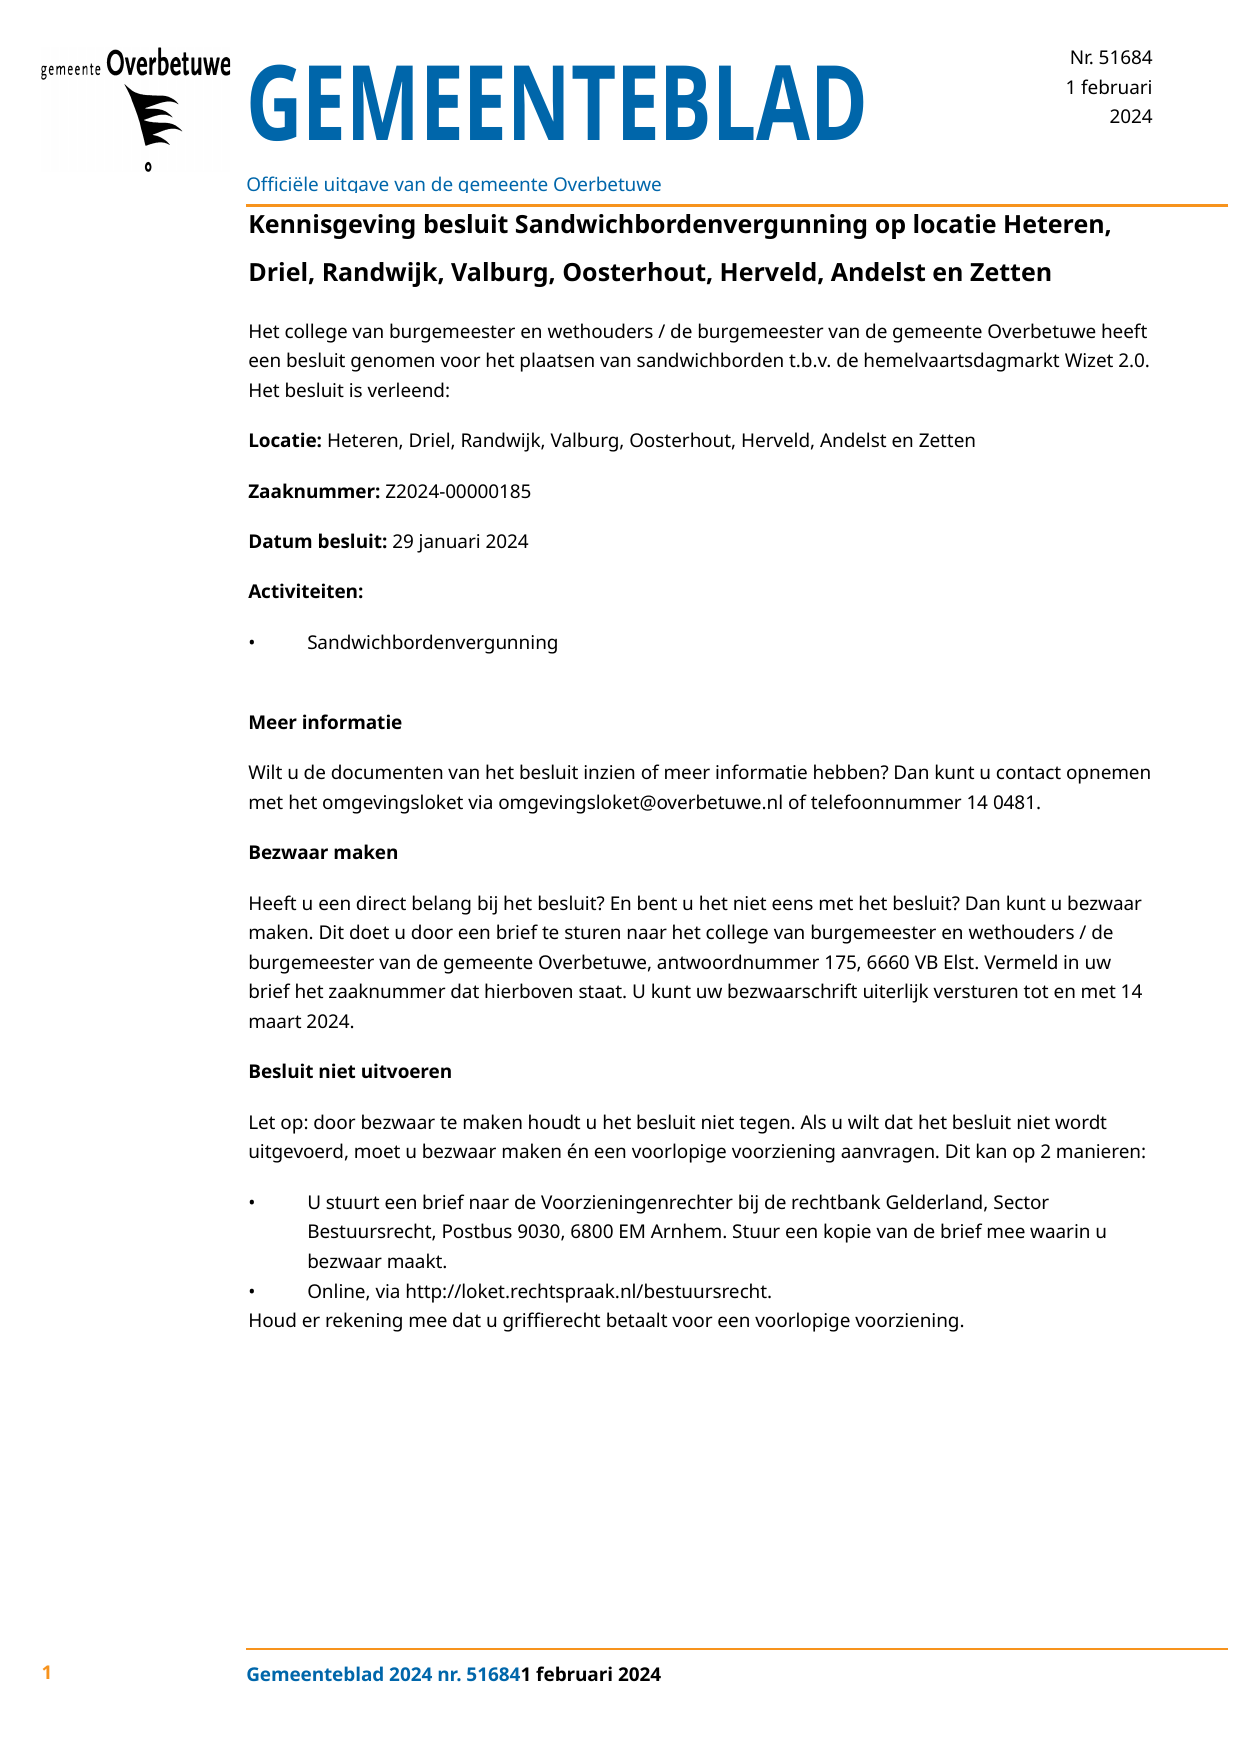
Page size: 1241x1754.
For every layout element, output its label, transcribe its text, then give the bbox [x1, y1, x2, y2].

text Meer informatie [248, 709, 1152, 735]
list Online, via http://loket.rechtspraak.nl/bestuursrecht. [248, 1278, 1152, 1304]
text Activiteiten: [248, 579, 1152, 604]
text Bezwaar maken [248, 839, 1152, 865]
list Sandwichbordenvergunning [248, 629, 1152, 655]
text Let op: door bezwaar te maken houdt u het besluit niet tegen. Als u wilt dat het besluit niet wordt uitgevoerd, moet u bezwaar maken én een voorlopige voorziening aanvragen. Dit kan op 2 manieren: [248, 1109, 1152, 1164]
picture [41, 47, 231, 172]
text Locatie: Heteren, Driel, Randwijk, Valburg, Oosterhout, Herveld, Andelst en Zetten [248, 427, 1152, 453]
text Zaaknummer: Z2024-00000185 [248, 478, 1152, 504]
text Datum besluit: 29 januari 2024 [248, 528, 1152, 554]
text Kennisgeving besluit Sandwichbordenvergunning op locatie Heteren, Driel, Randwijk, Valburg, Oosterhout, Herveld, Andelst en Zetten [248, 207, 1152, 288]
list U stuurt een brief naar de Voorzieningenrechter bij de rechtbank Gelderland, Sector Bestuursrecht, Postbus 9030, 6800 EM Arnhem. Stuur een kopie van de brief mee waarin u bezwaar maakt. [248, 1189, 1152, 1274]
text Besluit niet uitvoeren [248, 1059, 1152, 1084]
text Houd er rekening mee dat u griffierecht betaalt voor een voorlopige voorziening. [248, 1307, 1152, 1333]
text Heeft u een direct belang bij het besluit? En bent u het niet eens met het besluit? Dan kunt u bezwaar maken. Dit doet u door een brief te sturen naar het college van burgemeester en wethouders / de burgemeester van de gemeente Overbetuwe, antwoordnummer 175, 6660 VB Elst. Vermeld in uw brief het zaaknummer dat hierboven staat. U kunt uw bezwaarschrift uiterlijk versturen tot en met 14 maart 2024. [248, 890, 1152, 1034]
text Wilt u de documenten van het besluit inzien of meer informatie hebben? Dan kunt u contact opnemen met het omgevingsloket via omgevingsloket@overbetuwe.nl of telefoonnummer 14 0481. [248, 759, 1152, 815]
text Het college van burgemeester en wethouders / de burgemeester van de gemeente Overbetuwe heeft een besluit genomen voor het plaatsen van sandwichborden t.b.v. de hemelvaartsdagmarkt Wizet 2.0. Het besluit is verleend: [248, 318, 1152, 403]
